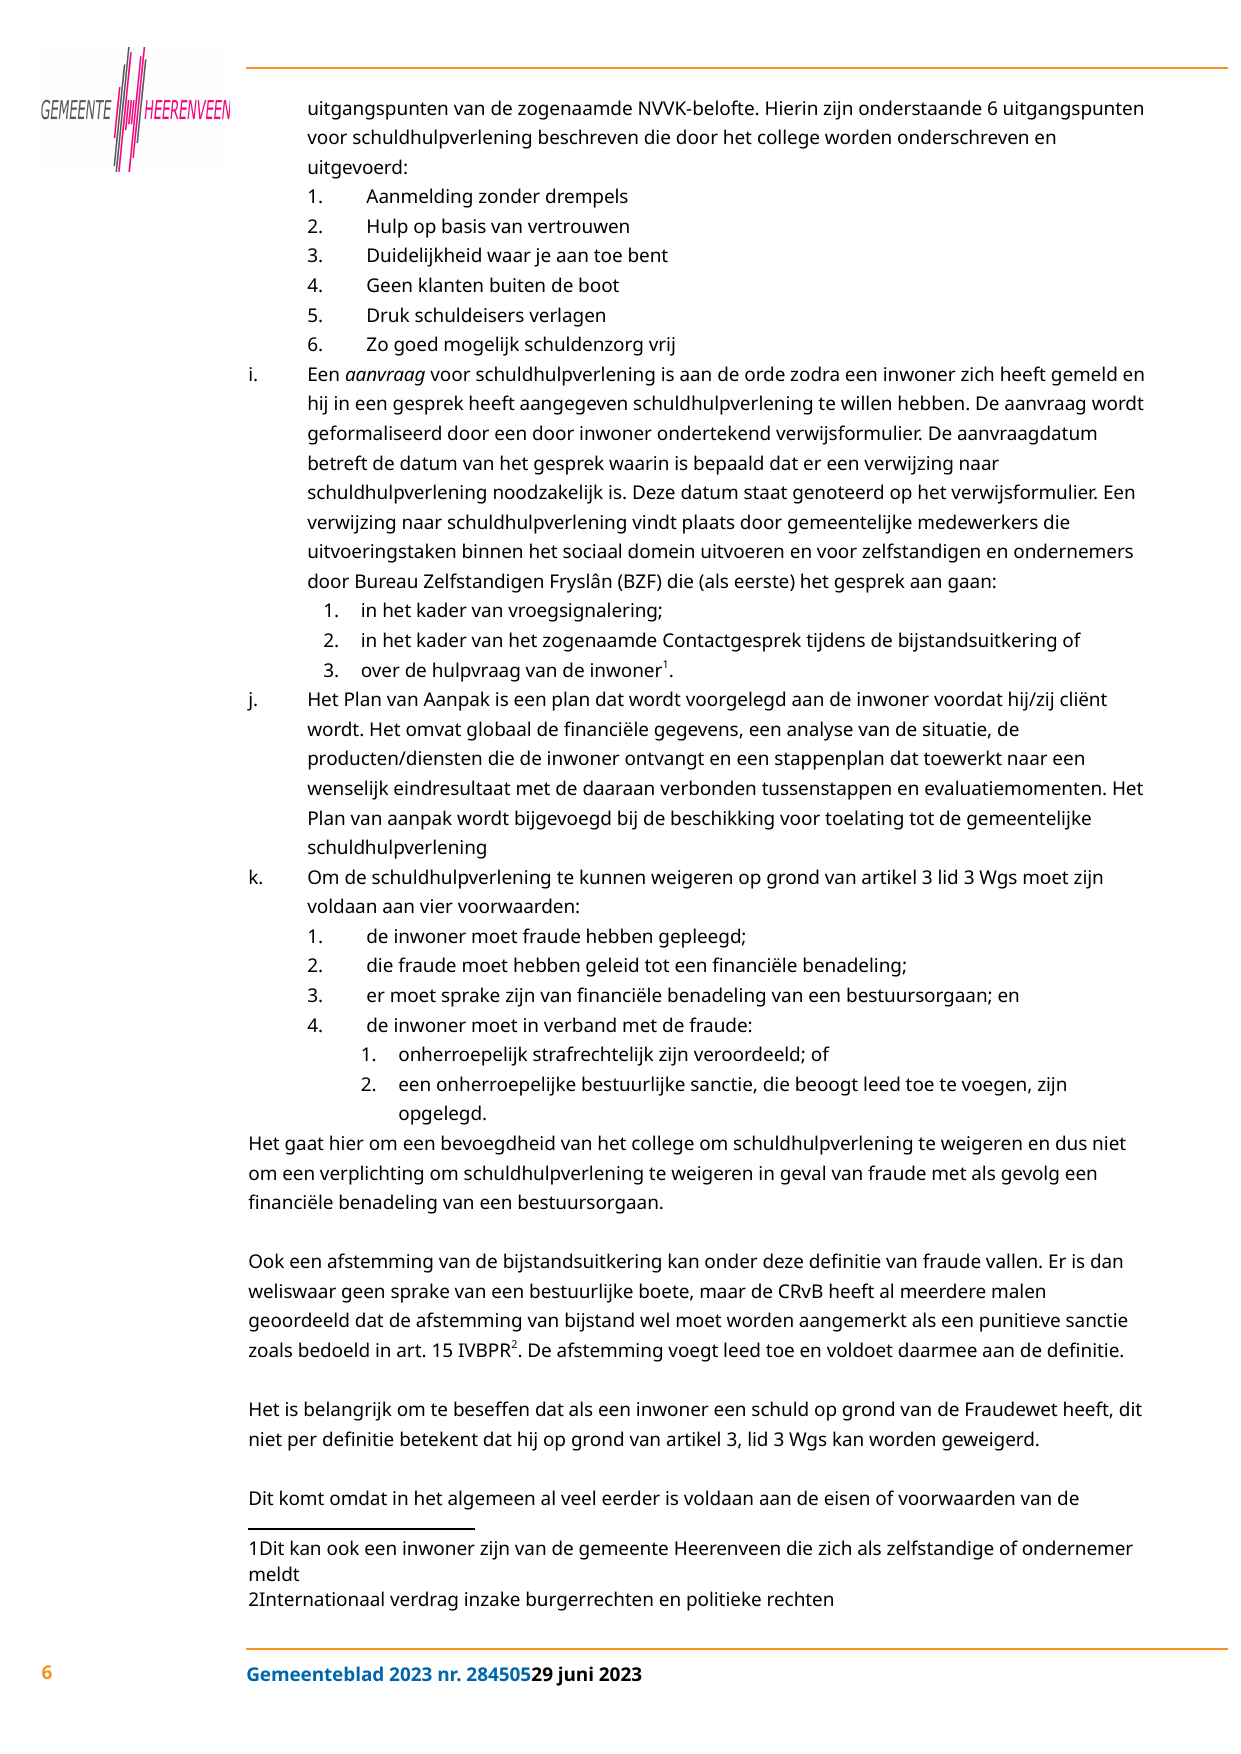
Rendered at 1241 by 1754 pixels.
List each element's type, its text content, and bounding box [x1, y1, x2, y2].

list Geen klanten buiten de boot [307, 272, 1152, 298]
list die fraude moet hebben geleid tot een financiële benadeling; [307, 953, 1152, 978]
list over de hulpvraag van de inwoner. [323, 657, 1152, 683]
list de inwoner moet in verband met de fraude: [307, 1012, 1152, 1038]
list de inwoner moet fraude hebben gepleegd; [307, 923, 1152, 949]
list Zo goed mogelijk schuldenzorg vrij [307, 331, 1152, 357]
text Dit komt omdat in het algemeen al veel eerder is voldaan aan de eisen of voorwaarden van de [248, 1485, 1152, 1511]
list Hulp op basis van vertrouwen [307, 213, 1152, 239]
text Internationaal verdrag inzake burgerrechten en politieke rechten [248, 1586, 1152, 1612]
list Dit kan ook een inwoner zijn van de gemeente Heerenveen die zich als zelfstandige of ondernemer meldt [248, 1535, 1152, 1586]
list Een aanvraag voor schuldhulpverlening is aan de orde zodra een inwoner zich heeft gemeld en hij in een gesprek heeft aangegeven schuldhulpverlening te willen hebben. De aanvraag wordt geformaliseerd door een door inwoner ondertekend verwijsformulier. De aanvraagdatum betreft de datum van het gesprek waarin is bepaald dat er een verwijzing naar schuldhulpverlening noodzakelijk is. Deze datum staat genoteerd op het verwijsformulier. Een verwijzing naar schuldhulpverlening vindt plaats door gemeentelijke medewerkers die uitvoeringstaken binnen het sociaal domein uitvoeren en voor zelfstandigen en ondernemers door Bureau Zelfstandigen Fryslân (BZF) die (als eerste) het gesprek aan gaan: [248, 361, 1152, 594]
text Het gaat hier om een bevoegdheid van het college om schuldhulpverlening te weigeren en dus niet om een verplichting om schuldhulpverlening te weigeren in geval van fraude met als gevolg een financiële benadeling van een bestuursorgaan. [248, 1130, 1152, 1215]
text Het is belangrijk om te beseffen dat als een inwoner een schuld op grond van de Fraudewet heeft, dit niet per definitie betekent dat hij op grond van artikel 3, lid 3 Wgs kan worden geweigerd. [248, 1396, 1152, 1452]
text Ook een afstemming van de bijstandsuitkering kan onder deze definitie van fraude vallen. Er is dan weliswaar geen sprake van een bestuurlijke boete, maar de CRvB heeft al meerdere malen geoordeeld dat de afstemming van bijstand wel moet worden aangemerkt als een punitieve sanctie zoals bedoeld in art. 15 IVBPR. De afstemming voegt leed toe en voldoet daarmee aan de definitie. [248, 1248, 1152, 1363]
picture [41, 47, 231, 172]
list uitgangspunten van de zogenaamde NVVK-belofte. Hierin zijn onderstaande 6 uitgangspunten voor schuldhulpverlening beschreven die door het college worden onderschreven en uitgevoerd: [248, 95, 1152, 180]
list een onherroepelijke bestuurlijke sanctie, die beoogt leed toe te voegen, zijn opgelegd. [361, 1071, 1152, 1126]
list Duidelijkheid waar je aan toe bent [307, 243, 1152, 268]
list Druk schuldeisers verlagen [307, 302, 1152, 328]
list Aanmelding zonder drempels [307, 183, 1152, 209]
list er moet sprake zijn van financiële benadeling van een bestuursorgaan; en [307, 982, 1152, 1008]
list onherroepelijk strafrechtelijk zijn veroordeeld; of [361, 1041, 1152, 1067]
list in het kader van het zogenaamde Contactgesprek tijdens de bijstandsuitkering of [323, 627, 1152, 653]
list Het Plan van Aanpak is een plan dat wordt voorgelegd aan de inwoner voordat hij/zij cliënt wordt. Het omvat globaal de financiële gegevens, een analyse van de situatie, de producten/diensten die de inwoner ontvangt en een stappenplan dat toewerkt naar een wenselijk eindresultaat met de daaraan verbonden tussenstappen en evaluatiemomenten. Het Plan van aanpak wordt bijgevoegd bij de beschikking voor toelating tot de gemeentelijke schuldhulpverlening [248, 686, 1152, 860]
list in het kader van vroegsignalering; [323, 598, 1152, 623]
list Om de schuldhulpverlening te kunnen weigeren op grond van artikel 3 lid 3 Wgs moet zijn voldaan aan vier voorwaarden: [248, 864, 1152, 919]
